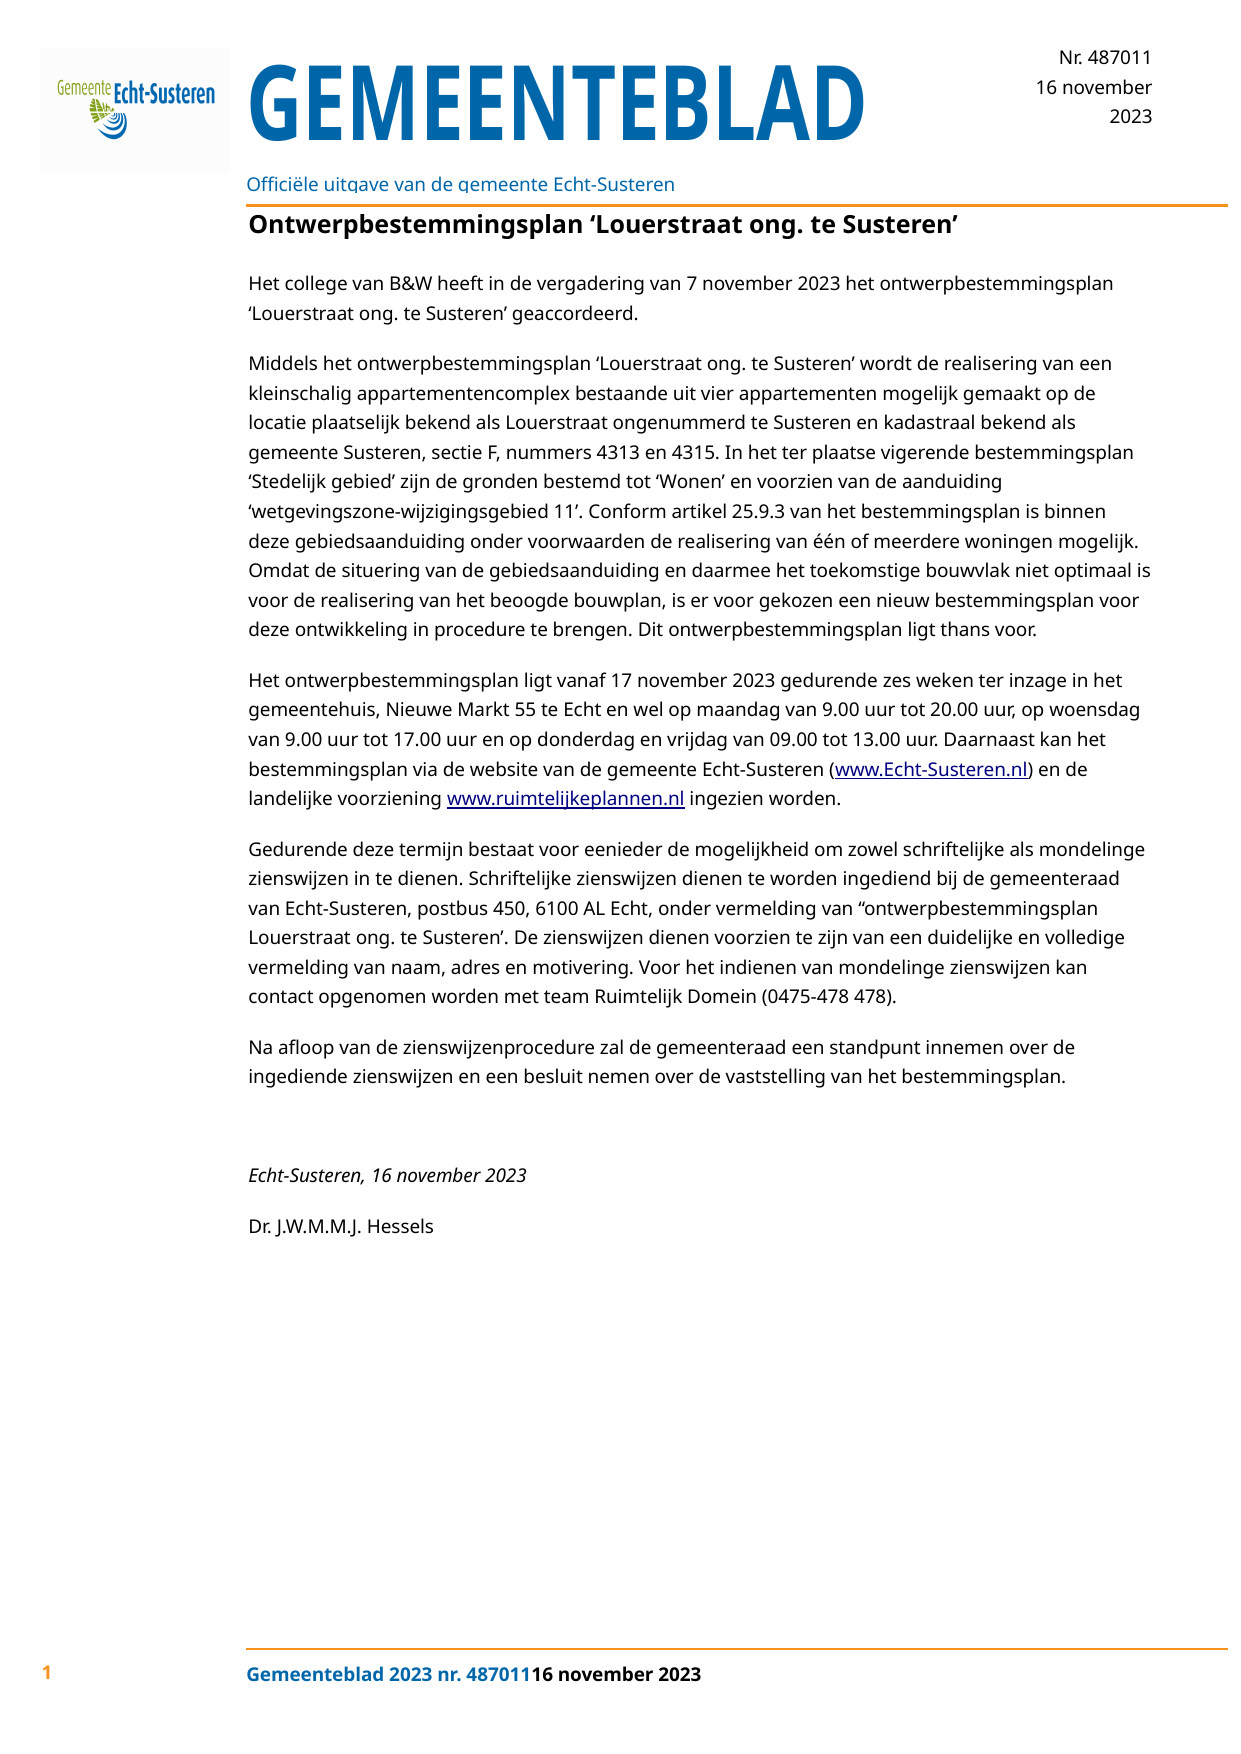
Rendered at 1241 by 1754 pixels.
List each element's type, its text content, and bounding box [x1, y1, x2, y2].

text Gedurende deze termijn bestaat voor eenieder de mogelijkheid om zowel schriftelijke als mondelinge zienswijzen in te dienen. Schriftelijke zienswijzen dienen te worden ingediend bij de gemeenteraad van Echt-Susteren, postbus 450, 6100 AL Echt, onder vermelding van “ontwerpbestemmingsplan Louerstraat ong. te Susteren’. De zienswijzen dienen voorzien te zijn van een duidelijke en volledige vermelding van naam, adres en motivering. Voor het indienen van mondelinge zienswijzen kan contact opgenomen worden met team Ruimtelijk Domein (0475-478 478). [248, 836, 1152, 1009]
text Dr. J.W.M.M.J. Hessels [248, 1213, 1152, 1239]
text Echt-Susteren, 16 november 2023 [248, 1162, 1152, 1188]
text Het ontwerpbestemmingsplan ligt vanaf 17 november 2023 gedurende zes weken ter inzage in het gemeentehuis, Nieuwe Markt 55 te Echt en wel op maandag van 9.00 uur tot 20.00 uur, op woensdag van 9.00 uur tot 17.00 uur en op donderdag en vrijdag van 09.00 tot 13.00 uur. Daarnaast kan het bestemmingsplan via de website van de gemeente Echt-Susteren (www.Echt-Susteren.nl) en de landelijke voorziening www.ruimtelijkeplannen.nl ingezien worden. [248, 667, 1152, 811]
text Na afloop van de zienswijzenprocedure zal de gemeenteraad een standpunt innemen over de ingediende zienswijzen en een besluit nemen over de vaststelling van het bestemmingsplan. [248, 1034, 1152, 1089]
text Middels het ontwerpbestemmingsplan ‘Louerstraat ong. te Susteren’ wordt de realisering van een kleinschalig appartementencomplex bestaande uit vier appartementen mogelijk gemaakt op de locatie plaatselijk bekend als Louerstraat ongenummerd te Susteren en kadastraal bekend als gemeente Susteren, sectie F, nummers 4313 en 4315. In het ter plaatse vigerende bestemmingsplan ‘Stedelijk gebied’ zijn de gronden bestemd tot ‘Wonen’ en voorzien van de aanduiding ‘wetgevingszone-wijzigingsgebied 11’. Conform artikel 25.9.3 van het bestemmingsplan is binnen deze gebiedsaanduiding onder voorwaarden de realisering van één of meerdere woningen mogelijk. Omdat de situering van de gebiedsaanduiding en daarmee het toekomstige bouwvlak niet optimaal is voor de realisering van het beoogde bouwplan, is er voor gekozen een nieuw bestemmingsplan voor deze ontwikkeling in procedure te brengen. Dit ontwerpbestemmingsplan ligt thans voor. [248, 350, 1152, 642]
picture [41, 47, 231, 172]
text Het college van B&W heeft in de vergadering van 7 november 2023 het ontwerpbestemmingsplan ‘Louerstraat ong. te Susteren’ geaccordeerd. [248, 270, 1152, 326]
text Ontwerpbestemmingsplan ‘Louerstraat ong. te Susteren’ [248, 207, 1152, 241]
